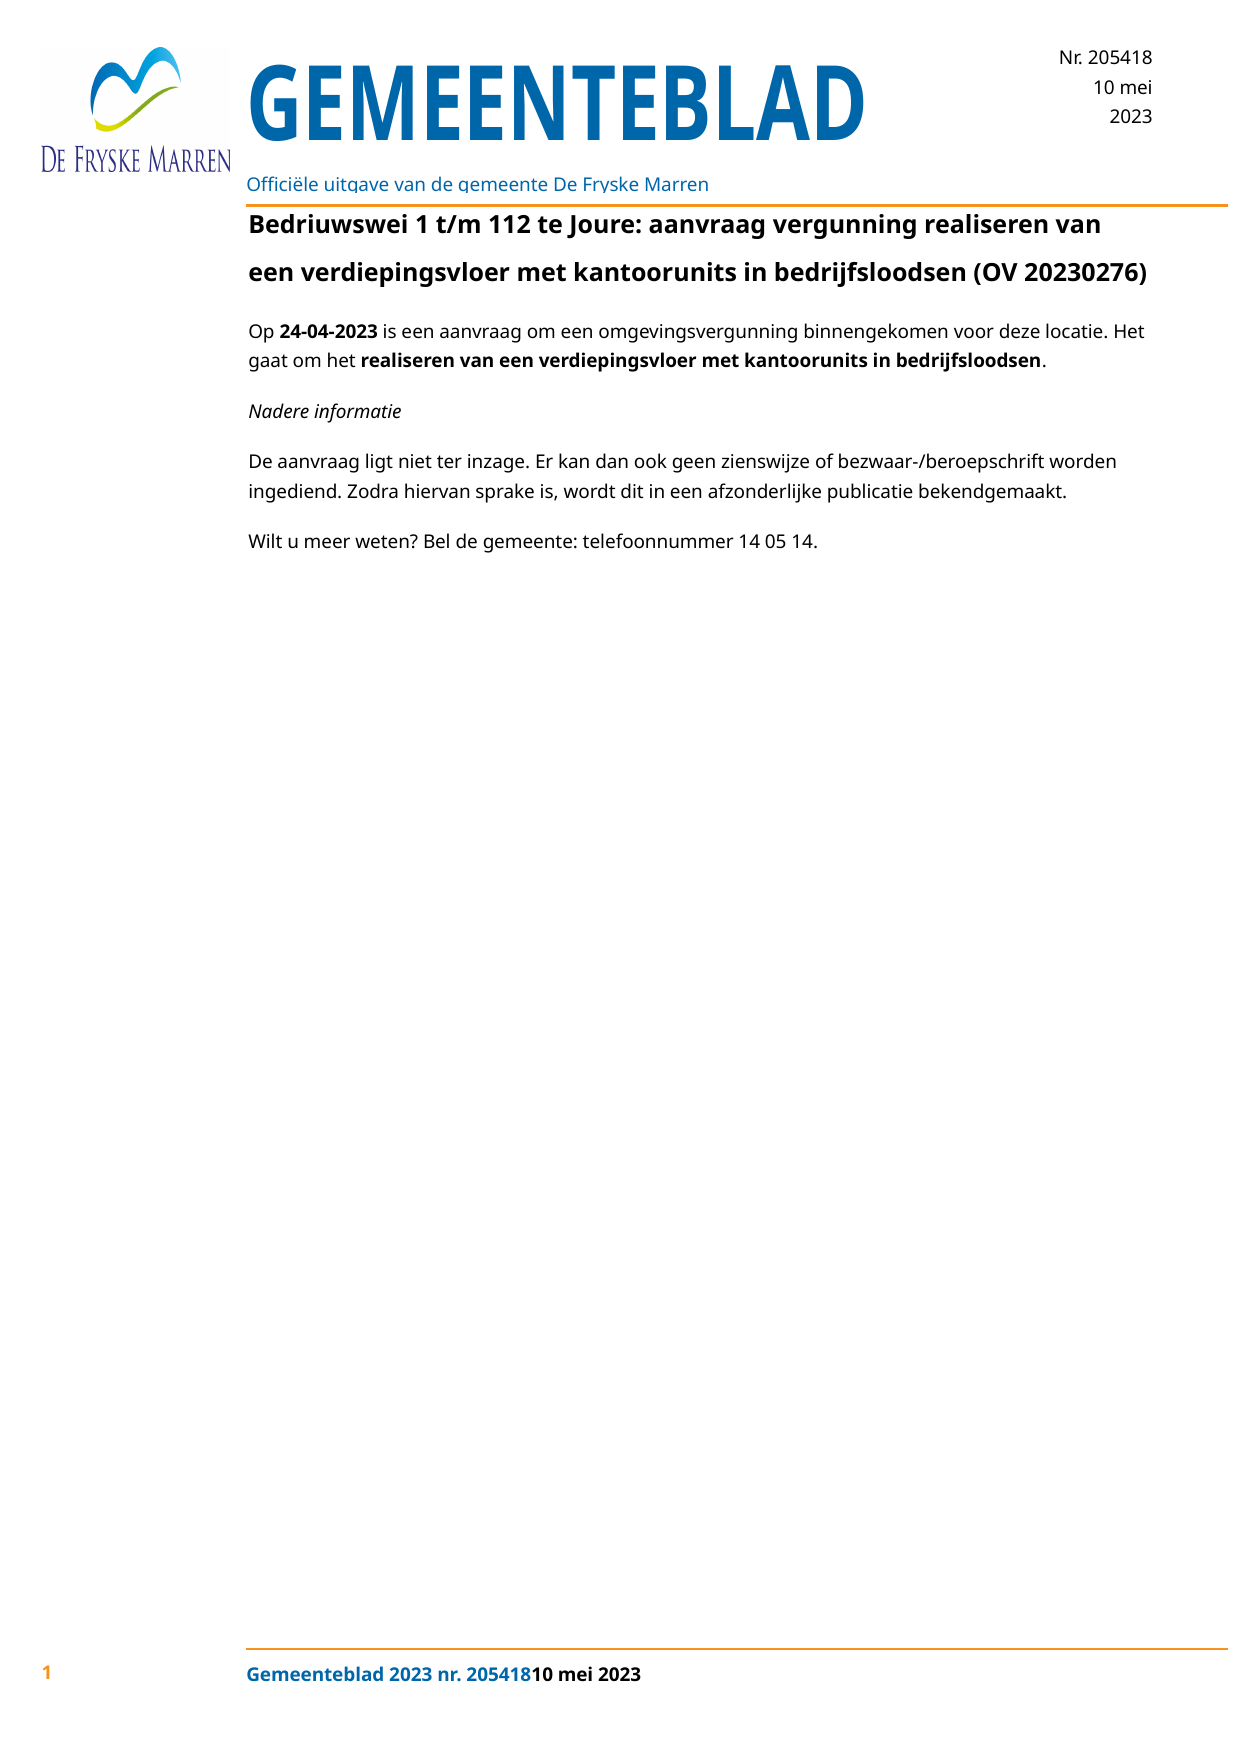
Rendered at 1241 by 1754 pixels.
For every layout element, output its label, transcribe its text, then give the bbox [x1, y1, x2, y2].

text Wilt u meer weten? Bel de gemeente: telefoonnummer 14 05 14. [248, 528, 1152, 554]
text Nadere informatie [248, 398, 1152, 424]
text De aanvraag ligt niet ter inzage. Er kan dan ook geen zienswijze of bezwaar-/beroepschrift worden ingediend. Zodra hiervan sprake is, wordt dit in een afzonderlijke publicatie bekendgemaakt. [248, 448, 1152, 504]
text Bedriuwswei 1 t/m 112 te Joure: aanvraag vergunning realiseren van een verdiepingsvloer met kantoorunits in bedrijfsloodsen (OV 20230276) [248, 207, 1152, 288]
text Op 24-04-2023 is een aanvraag om een omgevingsvergunning binnengekomen voor deze locatie. Het gaat om het realiseren van een verdiepingsvloer met kantoorunits in bedrijfsloodsen. [248, 318, 1152, 373]
picture [41, 47, 231, 172]
